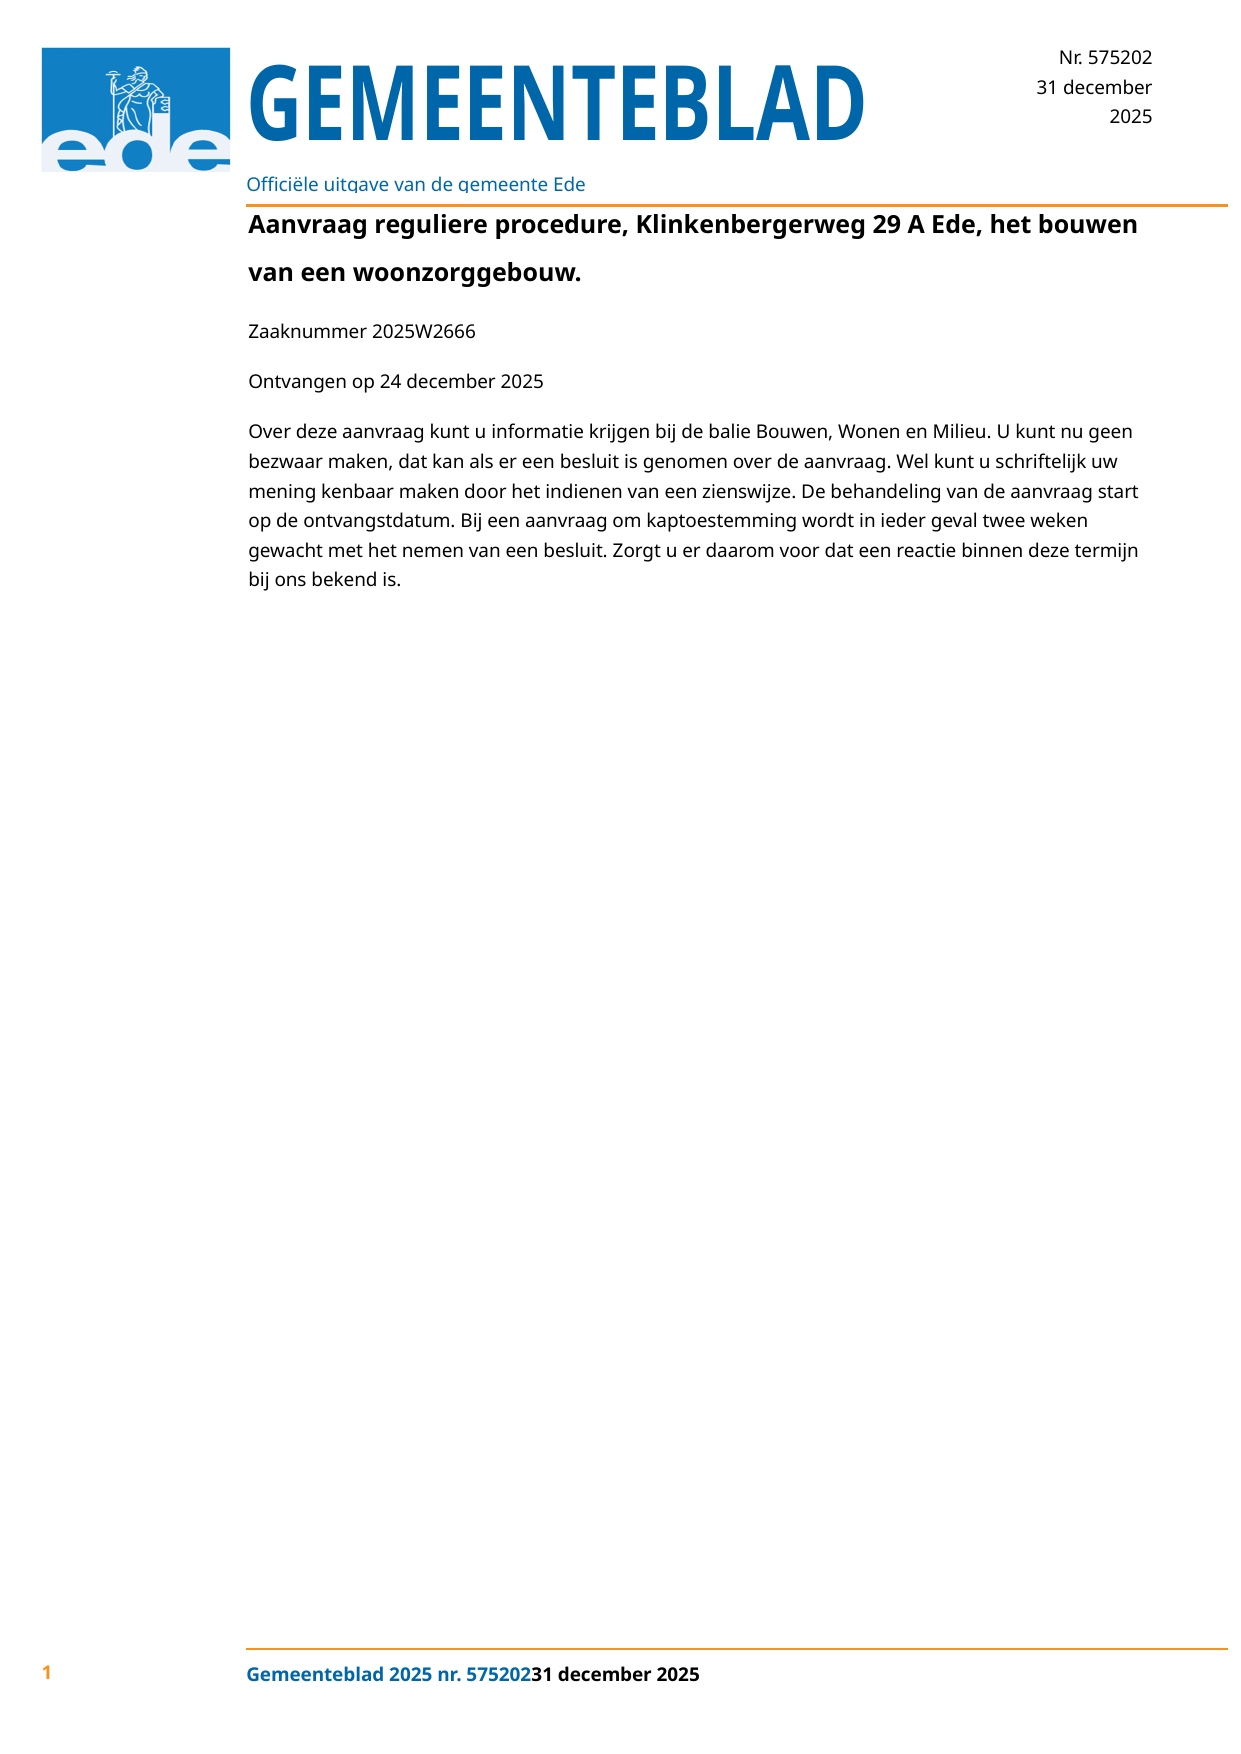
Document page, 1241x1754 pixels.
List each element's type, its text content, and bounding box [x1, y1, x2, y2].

text Aanvraag reguliere procedure, Klinkenbergerweg 29 A Ede, het bouwen van een woonzorggebouw. [248, 207, 1152, 288]
text Over deze aanvraag kunt u informatie krijgen bij de balie Bouwen, Wonen en Milieu. U kunt nu geen bezwaar maken, dat kan als er een besluit is genomen over de aanvraag. Wel kunt u schriftelijk uw mening kenbaar maken door het indienen van een zienswijze. De behandeling van de aanvraag start op de ontvangstdatum. Bij een aanvraag om kaptoestemming wordt in ieder geval twee weken gewacht met het nemen van een besluit. Zorgt u er daarom voor dat een reactie binnen deze termijn bij ons bekend is. [248, 419, 1152, 592]
text Ontvangen op 24 december 2025 [248, 368, 1152, 394]
picture [41, 47, 231, 172]
text Zaaknummer 2025W2666 [248, 318, 1152, 344]
